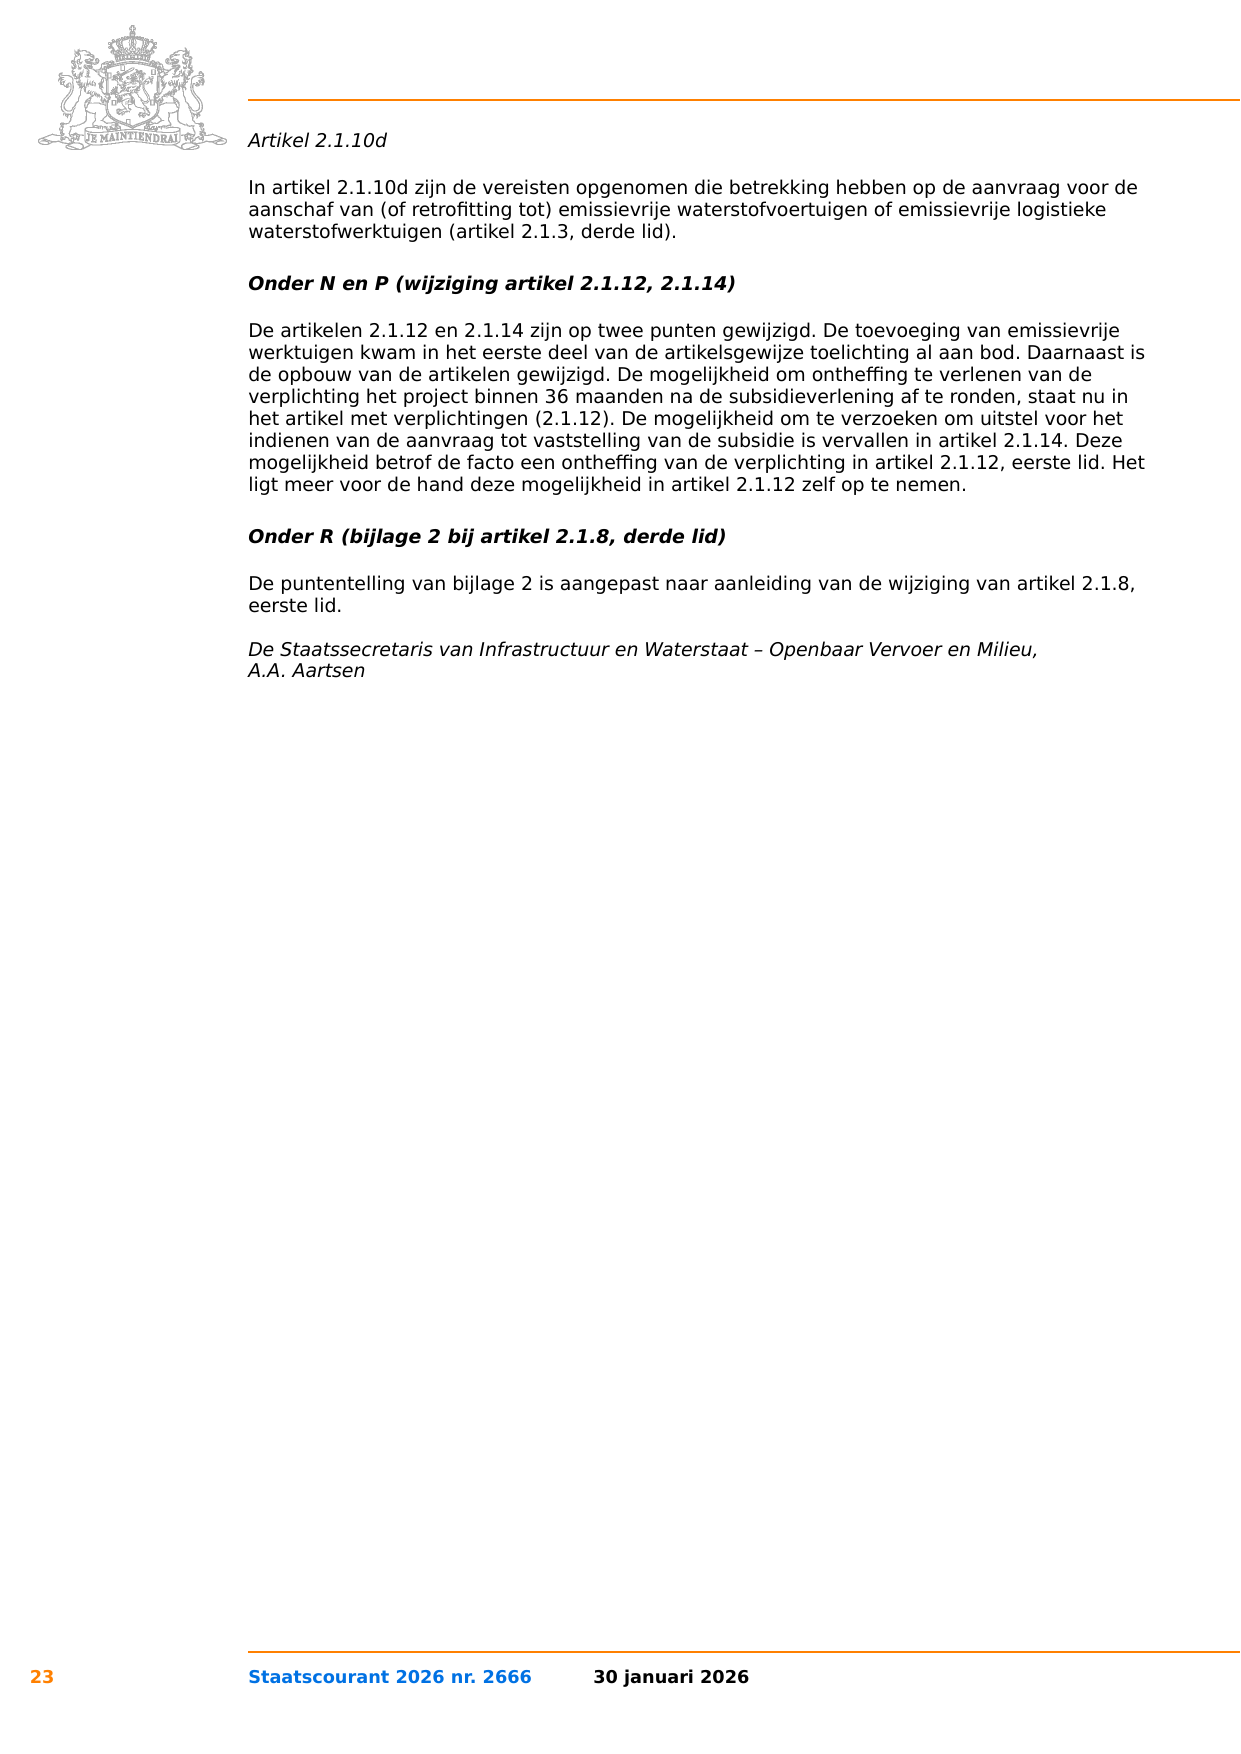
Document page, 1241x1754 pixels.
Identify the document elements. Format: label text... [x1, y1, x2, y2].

text In artikel 2.1.10d zijn de vereisten opgenomen die betrekking hebben op de aanvraag voor de aanschaf van (of retrofitting tot) emissievrije waterstofvoertuigen of emissievrije logistieke waterstofwerktuigen (artikel 2.1.3, derde lid). [248, 177, 1163, 243]
text De Staatssecretaris van Infrastructuur en Waterstaat – Openbaar Vervoer en Milieu, A.A. Aartsen [248, 638, 1163, 682]
subtitle Artikel 2.1.10d [248, 130, 1163, 152]
text De artikelen 2.1.12 en 2.1.14 zijn op twee punten gewijzigd. De toevoeging van emissievrije werktuigen kwam in het eerste deel van de artikelsgewijze toelichting al aan bod. Daarnaast is de opbouw van de artikelen gewijzigd. De mogelijkheid om ontheffing te verlenen van de verplichting het project binnen 36 maanden na de subsidieverlening af te ronden, staat nu in het artikel met verplichtingen (2.1.12). De mogelijkheid om te verzoeken om uitstel voor het indienen van de aanvraag tot vaststelling van de subsidie is vervallen in artikel 2.1.14. Deze mogelijkheid betrof de facto een ontheffing van de verplichting in artikel 2.1.12, eerste lid. Het ligt meer voor de hand deze mogelijkheid in artikel 2.1.12 zelf op te nemen. [248, 320, 1163, 496]
subtitle Onder R (bijlage 2 bij artikel 2.1.8, derde lid) [248, 526, 1163, 548]
text De puntentelling van bijlage 2 is aangepast naar aanleiding van de wijziging van artikel 2.1.8, eerste lid. [248, 573, 1163, 617]
picture [38, 25, 227, 150]
subtitle Onder N en P (wijziging artikel 2.1.12, 2.1.14) [248, 273, 1163, 295]
